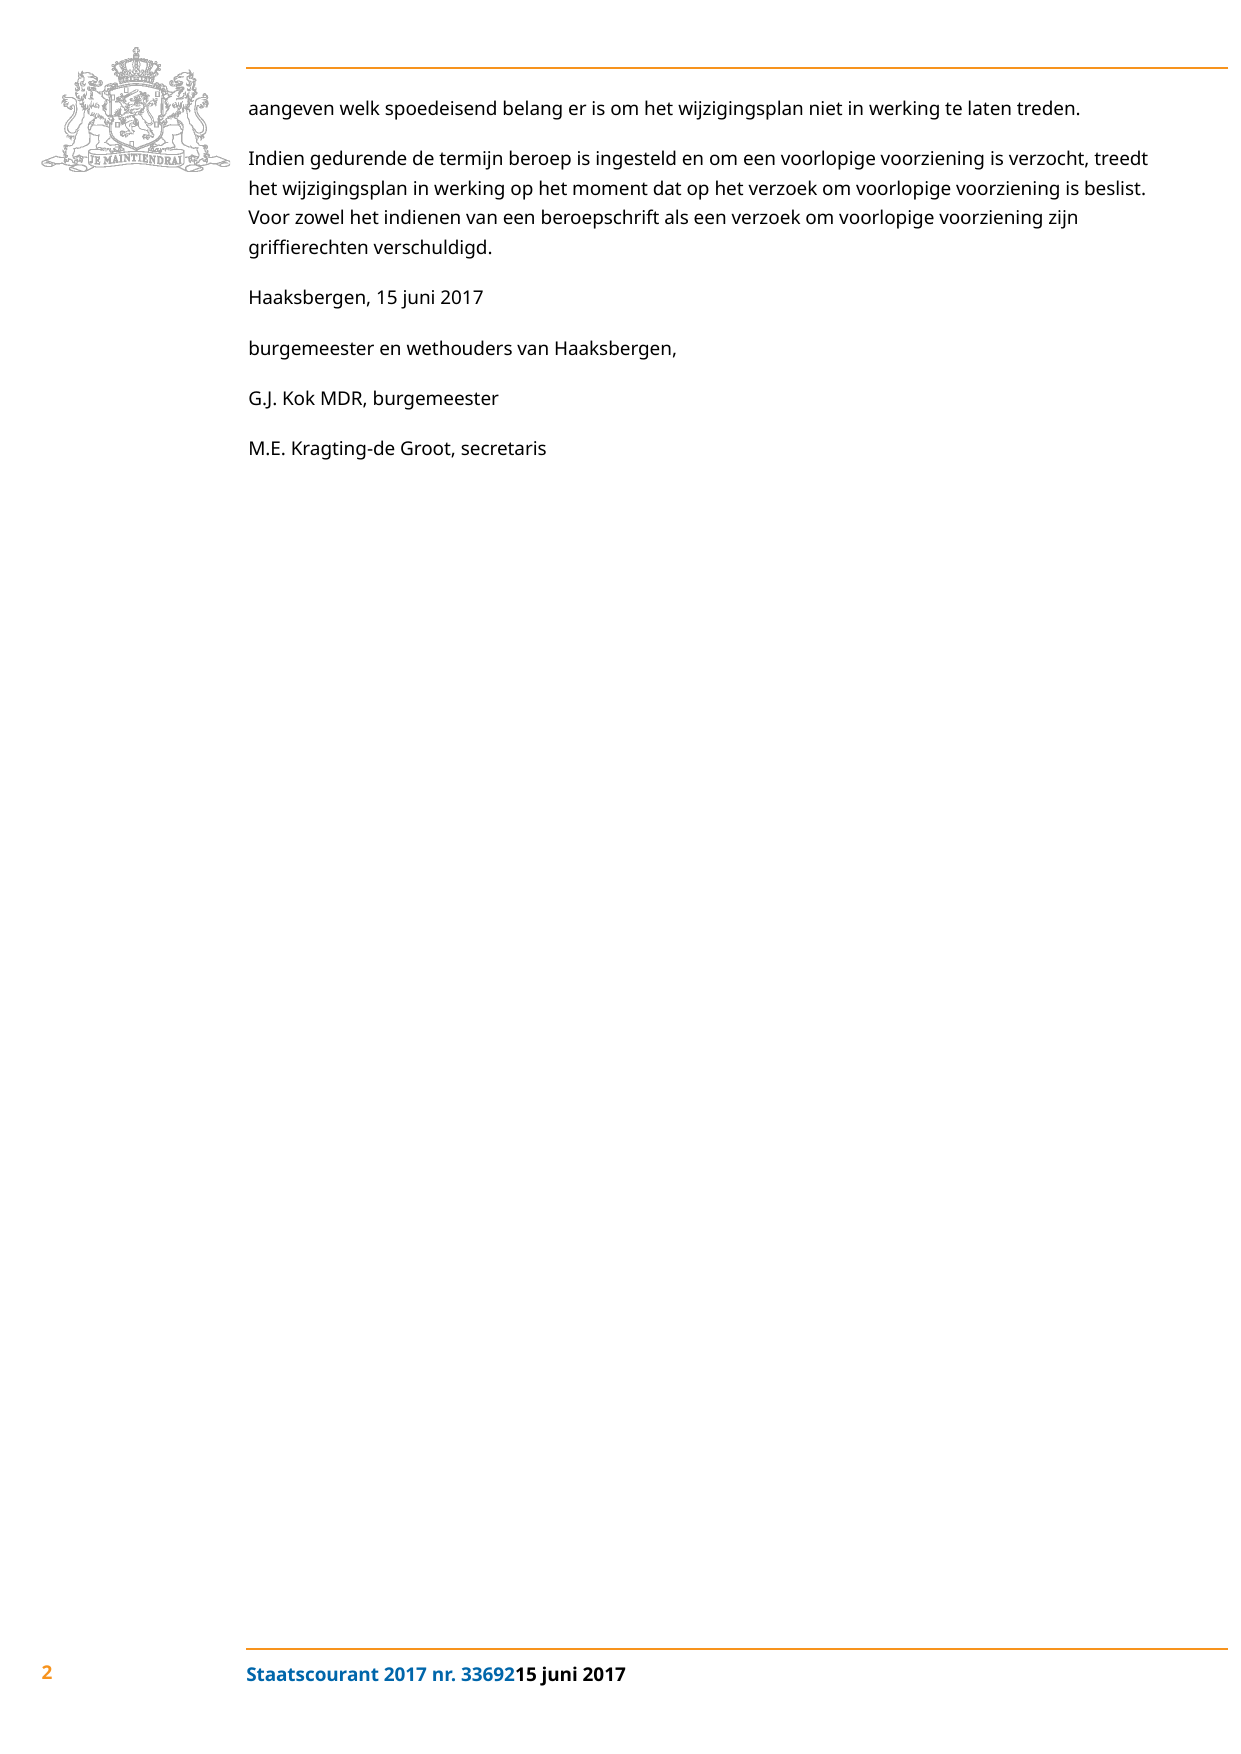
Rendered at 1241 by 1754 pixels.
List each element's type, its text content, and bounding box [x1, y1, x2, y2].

text G.J. Kok MDR, burgemeester [248, 385, 1152, 411]
text M.E. Kragting-de Groot, secretaris [248, 436, 1152, 461]
text Indien gedurende de termijn beroep is ingesteld en om een voorlopige voorziening is verzocht, treedt het wijzigingsplan in werking op het moment dat op het verzoek om voorlopige voorziening is beslist. Voor zowel het indienen van een beroepschrift als een verzoek om voorlopige voorziening zijn griffierechten verschuldigd. [248, 145, 1152, 260]
picture [41, 47, 231, 172]
text aangeven welk spoedeisend belang er is om het wijzigingsplan niet in werking te laten treden. [248, 95, 1152, 121]
text burgemeester en wethouders van Haaksbergen, [248, 335, 1152, 361]
text Haaksbergen, 15 juni 2017 [248, 284, 1152, 310]
